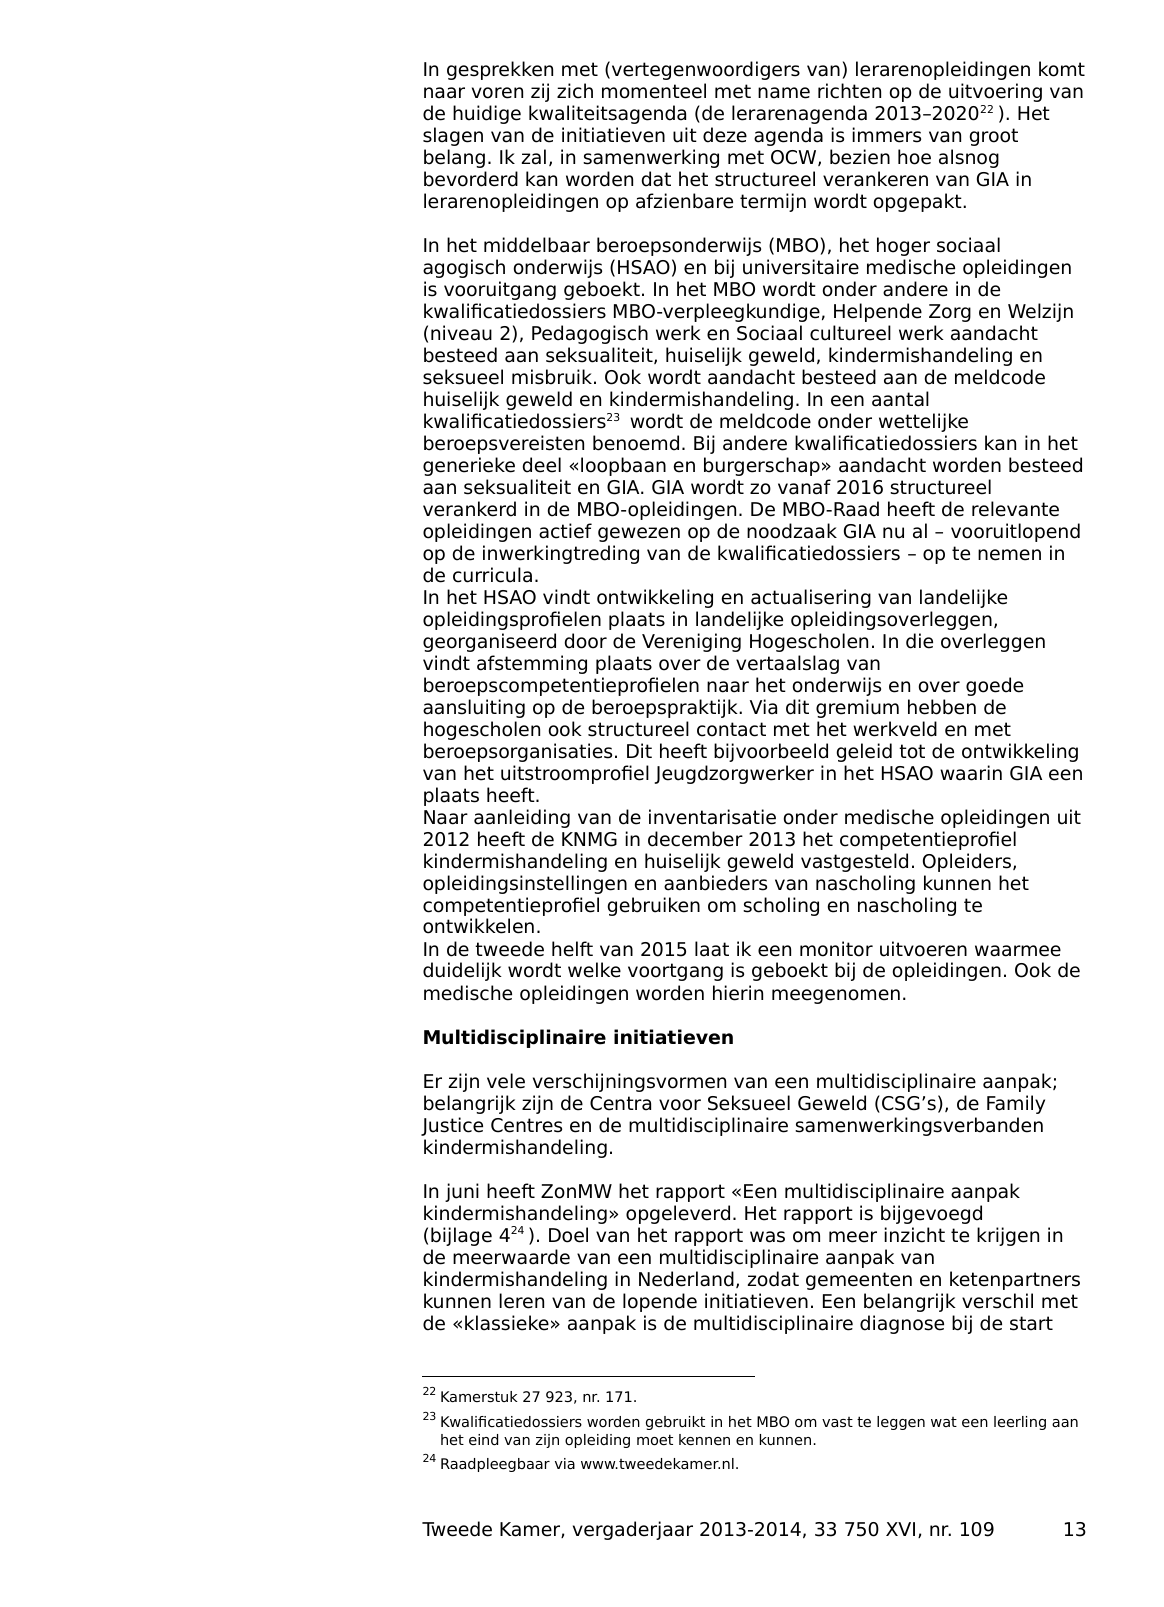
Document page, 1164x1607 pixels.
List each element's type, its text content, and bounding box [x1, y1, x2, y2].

text Raadpleegbaar via www.tweedekamer.nl. [422, 1452, 1087, 1474]
text Er zijn vele verschijningsvormen van een multidisciplinaire aanpak; belangrijk zijn de Centra voor Seksueel Geweld (CSG’s), de Family Justice Centres en de multidisciplinaire samenwerkingsverbanden kindermishandeling. [422, 1071, 1087, 1159]
text In het HSAO vindt ontwikkeling en actualisering van landelijke opleidingsprofielen plaats in landelijke opleidingsoverleggen, georganiseerd door de Vereniging Hogescholen. In die overleggen vindt afstemming plaats over de vertaalslag van beroepscompetentieprofielen naar het onderwijs en over goede aansluiting op de beroepspraktijk. Via dit gremium hebben de hogescholen ook structureel contact met het werkveld en met beroepsorganisaties. Dit heeft bijvoorbeeld geleid tot de ontwikkeling van het uitstroomprofiel Jeugdzorgwerker in het HSAO waarin GIA een plaats heeft. [422, 587, 1087, 807]
text In juni heeft ZonMW het rapport «Een multidisciplinaire aanpak kindermishandeling» opgeleverd. Het rapport is bijgevoegd (bijlage 4). Doel van het rapport was om meer inzicht te krijgen in de meerwaarde van een multidisciplinaire aanpak van kindermishandeling in Nederland, zodat gemeenten en ketenpartners kunnen leren van de lopende initiatieven. Een belangrijk verschil met de «klassieke» aanpak is de multidisciplinaire diagnose bij de start [422, 1181, 1087, 1335]
text In gesprekken met (vertegenwoordigers van) lerarenopleidingen komt naar voren zij zich momenteel met name richten op de uitvoering van de huidige kwaliteitsagenda (de lerarenagenda 2013–2020). Het slagen van de initiatieven uit deze agenda is immers van groot belang. Ik zal, in samenwerking met OCW, bezien hoe alsnog bevorderd kan worden dat het structureel verankeren van GIA in lerarenopleidingen op afzienbare termijn wordt opgepakt. [422, 59, 1087, 213]
text In het middelbaar beroepsonderwijs (MBO), het hoger sociaal agogisch onderwijs (HSAO) en bij universitaire medische opleidingen is vooruitgang geboekt. In het MBO wordt onder andere in de kwalificatiedossiers MBO-verpleegkundige, Helpende Zorg en Welzijn (niveau 2), Pedagogisch werk en Sociaal cultureel werk aandacht besteed aan seksualiteit, huiselijk geweld, kindermishandeling en seksueel misbruik. Ook wordt aandacht besteed aan de meldcode huiselijk geweld en kindermishandeling. In een aantal kwalificatiedossiers wordt de meldcode onder wettelijke beroepsvereisten benoemd. Bij andere kwalificatiedossiers kan in het generieke deel «loopbaan en burgerschap» aandacht worden besteed aan seksualiteit en GIA. GIA wordt zo vanaf 2016 structureel verankerd in de MBO-opleidingen. De MBO-Raad heeft de relevante opleidingen actief gewezen op de noodzaak GIA nu al – vooruitlopend op de inwerkingtreding van de kwalificatiedossiers – op te nemen in de curricula. [422, 235, 1087, 587]
text Naar aanleiding van de inventarisatie onder medische opleidingen uit 2012 heeft de KNMG in december 2013 het competentieprofiel kindermishandeling en huiselijk geweld vastgesteld. Opleiders, opleidingsinstellingen en aanbieders van nascholing kunnen het competentieprofiel gebruiken om scholing en nascholing te ontwikkelen. [422, 807, 1087, 938]
text Kamerstuk 27 923, nr. 171. [422, 1385, 1087, 1407]
subtitle Multidisciplinaire initiatieven [422, 1027, 1087, 1048]
text Kwalificatiedossiers worden gebruikt in het MBO om vast te leggen wat een leerling aan het eind van zijn opleiding moet kennen en kunnen. [422, 1410, 1087, 1449]
text In de tweede helft van 2015 laat ik een monitor uitvoeren waarmee duidelijk wordt welke voortgang is geboekt bij de opleidingen. Ook de medische opleidingen worden hierin meegenomen. [422, 938, 1087, 1004]
